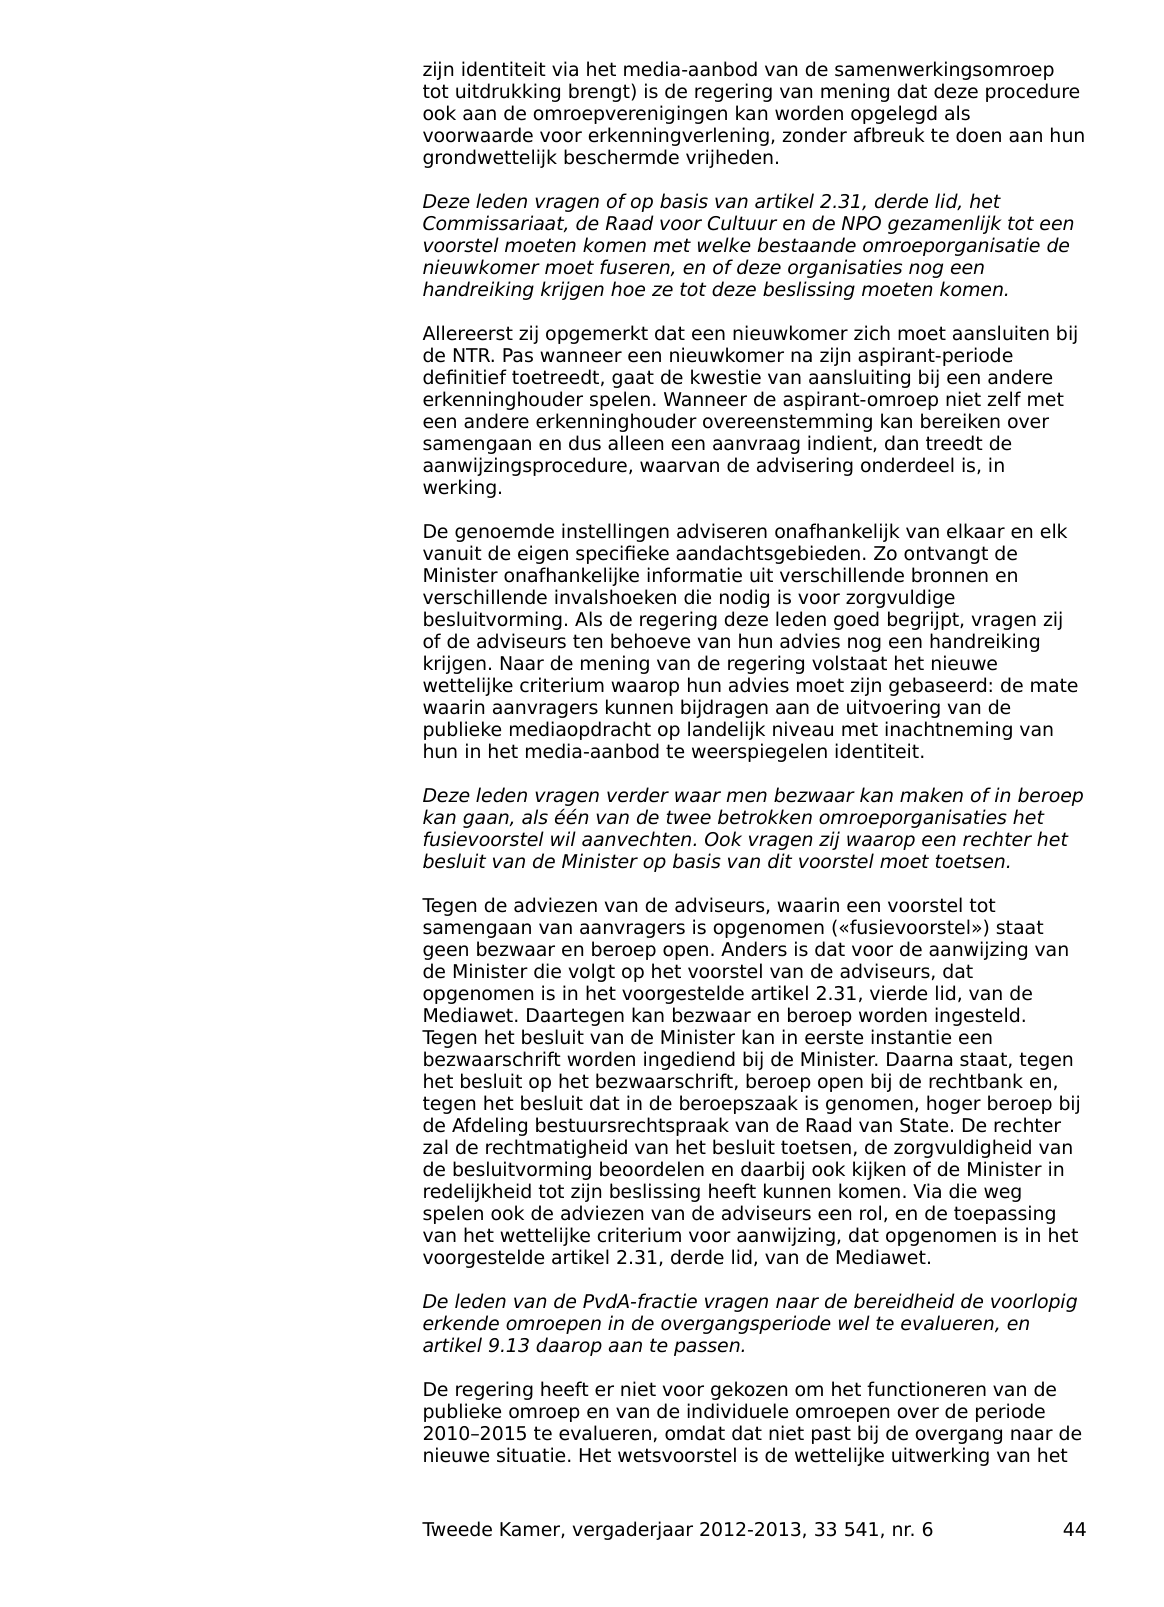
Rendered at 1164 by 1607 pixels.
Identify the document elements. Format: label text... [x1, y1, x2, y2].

text Deze leden vragen of op basis van artikel 2.31, derde lid, het Commissariaat, de Raad voor Cultuur en de NPO gezamenlijk tot een voorstel moeten komen met welke bestaande omroeporganisatie de nieuwkomer moet fuseren, en of deze organisaties nog een handreiking krijgen hoe ze tot deze beslissing moeten komen. [422, 191, 1087, 301]
text Allereerst zij opgemerkt dat een nieuwkomer zich moet aansluiten bij de NTR. Pas wanneer een nieuwkomer na zijn aspirant-periode definitief toetreedt, gaat de kwestie van aansluiting bij een andere erkenninghouder spelen. Wanneer de aspirant-omroep niet zelf met een andere erkenninghouder overeenstemming kan bereiken over samengaan en dus alleen een aanvraag indient, dan treedt de aanwijzingsprocedure, waarvan de advisering onderdeel is, in werking. [422, 323, 1087, 499]
text De genoemde instellingen adviseren onafhankelijk van elkaar en elk vanuit de eigen specifieke aandachtsgebieden. Zo ontvangt de Minister onafhankelijke informatie uit verschillende bronnen en verschillende invalshoeken die nodig is voor zorgvuldige besluitvorming. Als de regering deze leden goed begrijpt, vragen zij of de adviseurs ten behoeve van hun advies nog een handreiking krijgen. Naar de mening van de regering volstaat het nieuwe wettelijke criterium waarop hun advies moet zijn gebaseerd: de mate waarin aanvragers kunnen bijdragen aan de uitvoering van de publieke mediaopdracht op landelijk niveau met inachtneming van hun in het media-aanbod te weerspiegelen identiteit. [422, 521, 1087, 763]
text Deze leden vragen verder waar men bezwaar kan maken of in beroep kan gaan, als één van de twee betrokken omroeporganisaties het fusievoorstel wil aanvechten. Ook vragen zij waarop een rechter het besluit van de Minister op basis van dit voorstel moet toetsen. [422, 785, 1087, 873]
text De regering heeft er niet voor gekozen om het functioneren van de publieke omroep en van de individuele omroepen over de periode 2010–2015 te evalueren, omdat dat niet past bij de overgang naar de nieuwe situatie. Het wetsvoorstel is de wettelijke uitwerking van het [422, 1379, 1087, 1467]
text zijn identiteit via het media-aanbod van de samenwerkingsomroep tot uitdrukking brengt) is de regering van mening dat deze procedure ook aan de omroepverenigingen kan worden opgelegd als voorwaarde voor erkenningverlening, zonder afbreuk te doen aan hun grondwettelijk beschermde vrijheden. [422, 59, 1087, 169]
text De leden van de PvdA-fractie vragen naar de bereidheid de voorlopig erkende omroepen in de overgangsperiode wel te evalueren, en artikel 9.13 daarop aan te passen. [422, 1291, 1087, 1357]
text Tegen de adviezen van de adviseurs, waarin een voorstel tot samengaan van aanvragers is opgenomen («fusievoorstel») staat geen bezwaar en beroep open. Anders is dat voor de aanwijzing van de Minister die volgt op het voorstel van de adviseurs, dat opgenomen is in het voorgestelde artikel 2.31, vierde lid, van de Mediawet. Daartegen kan bezwaar en beroep worden ingesteld. Tegen het besluit van de Minister kan in eerste instantie een bezwaarschrift worden ingediend bij de Minister. Daarna staat, tegen het besluit op het bezwaarschrift, beroep open bij de rechtbank en, tegen het besluit dat in de beroepszaak is genomen, hoger beroep bij de Afdeling bestuursrechtspraak van de Raad van State. De rechter zal de rechtmatigheid van het besluit toetsen, de zorgvuldigheid van de besluitvorming beoordelen en daarbij ook kijken of de Minister in redelijkheid tot zijn beslissing heeft kunnen komen. Via die weg spelen ook de adviezen van de adviseurs een rol, en de toepassing van het wettelijke criterium voor aanwijzing, dat opgenomen is in het voorgestelde artikel 2.31, derde lid, van de Mediawet. [422, 895, 1087, 1269]
